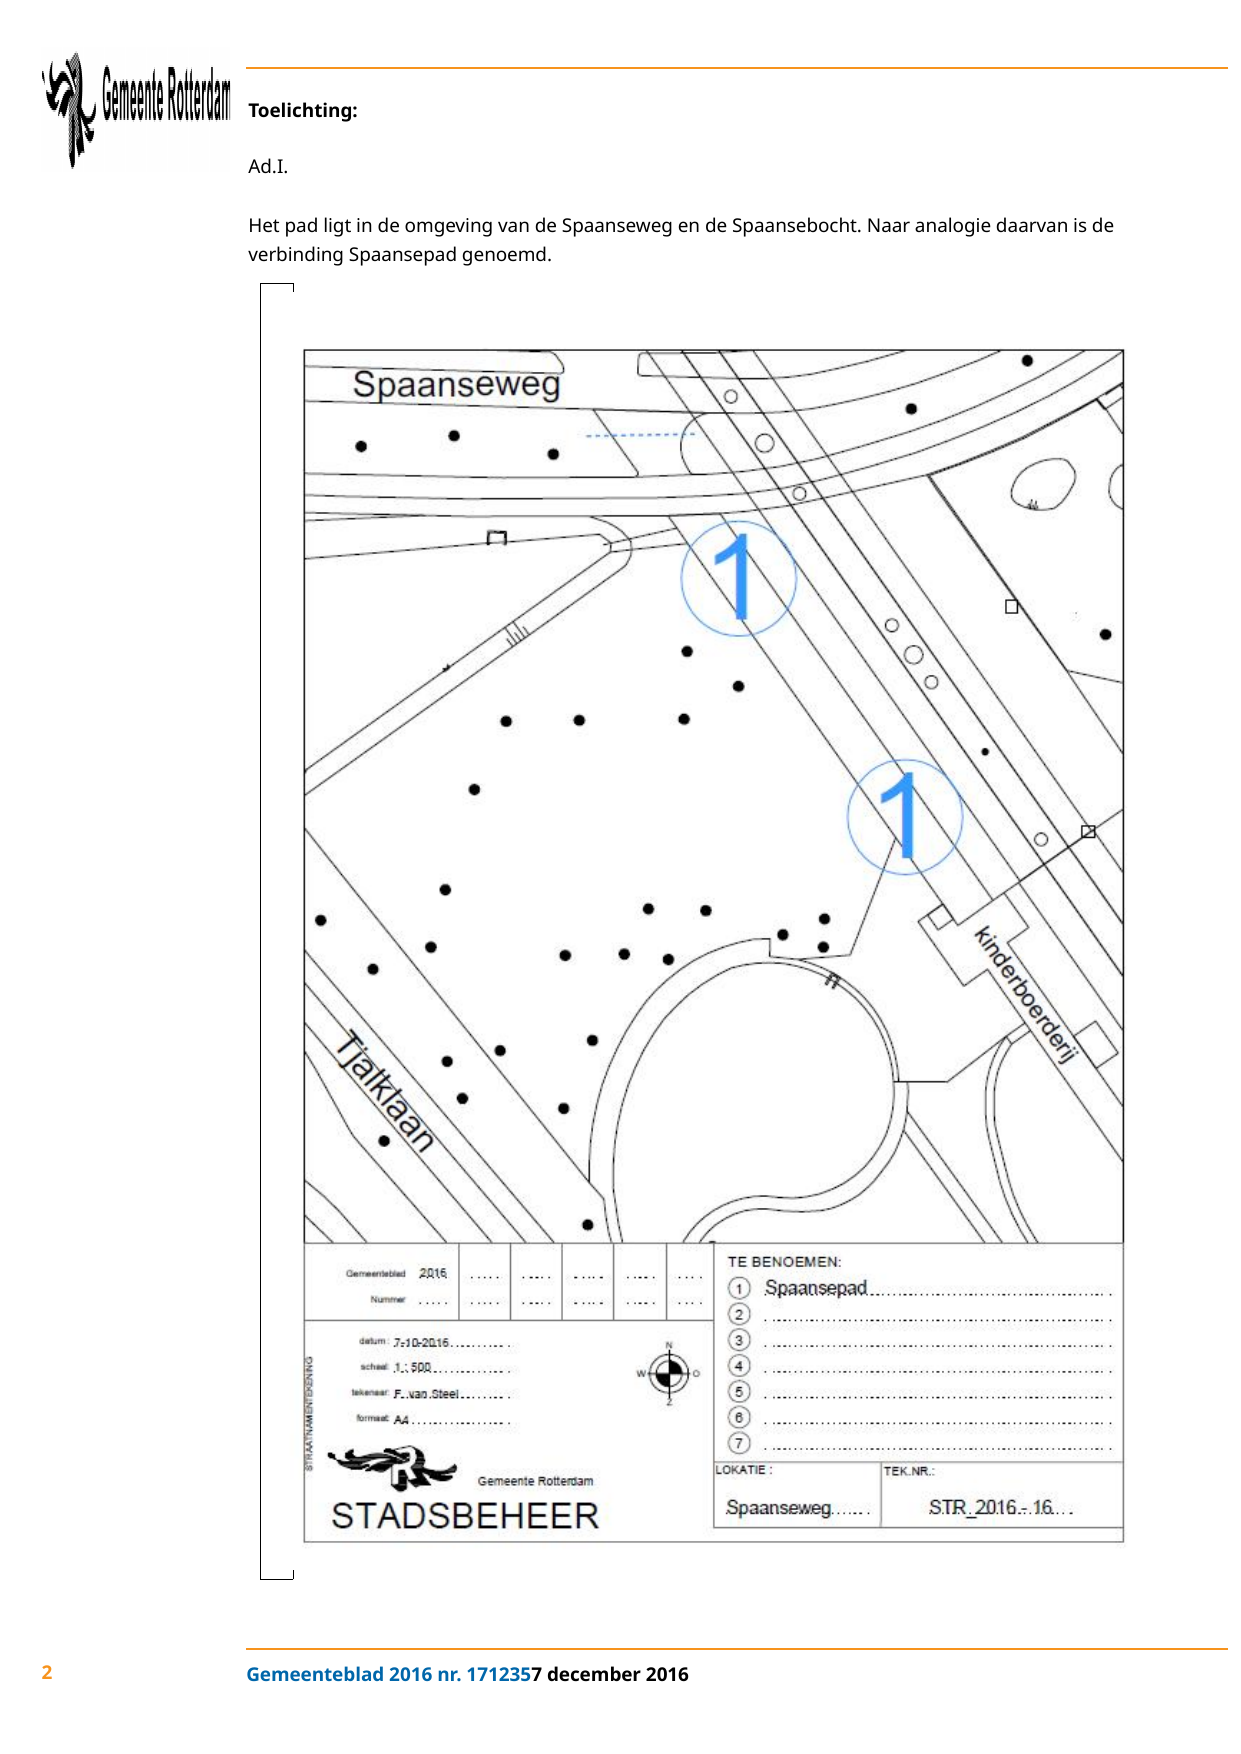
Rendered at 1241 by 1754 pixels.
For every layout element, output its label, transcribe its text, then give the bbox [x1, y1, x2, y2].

picture [41, 47, 231, 172]
text Toelichting: [248, 95, 1152, 123]
text Ad.I. [248, 153, 1152, 179]
picture [268, 292, 1173, 1570]
text Het pad ligt in de omgeving van de Spaanseweg en de Spaansebocht. Naar analogie daarvan is de verbinding Spaansepad genoemd. [248, 212, 1152, 267]
